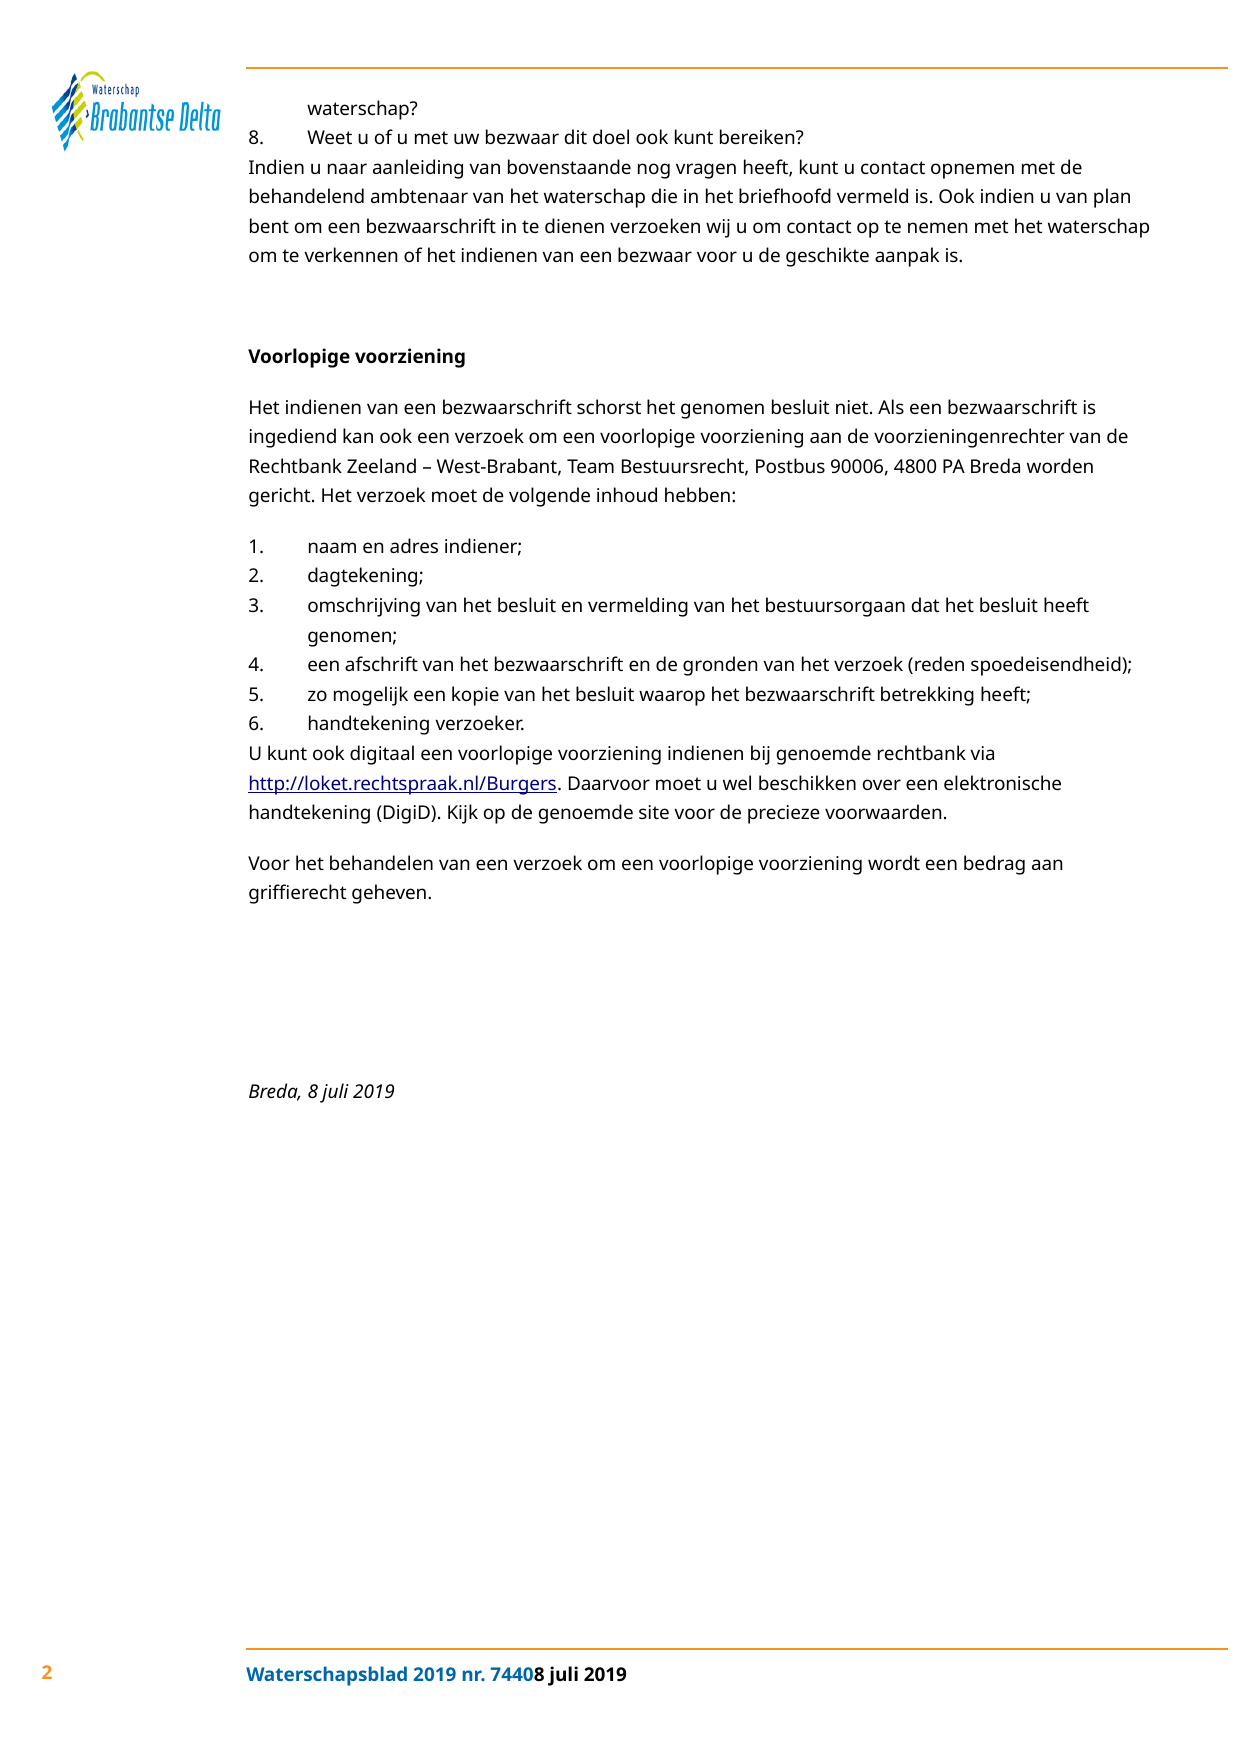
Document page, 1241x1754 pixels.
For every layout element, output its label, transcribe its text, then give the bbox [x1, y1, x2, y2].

text Indien u naar aanleiding van bovenstaande nog vragen heeft, kunt u contact opnemen met de behandelend ambtenaar van het waterschap die in het briefhoofd vermeld is. Ook indien u van plan bent om een bezwaarschrift in te dienen verzoeken wij u om contact op te nemen met het waterschap om te verkennen of het indienen van een bezwaar voor u de geschikte aanpak is. [248, 154, 1152, 268]
picture [41, 47, 231, 172]
list handtekening verzoeker. [248, 711, 1152, 736]
list zo mogelijk een kopie van het besluit waarop het bezwaarschrift betrekking heeft; [248, 681, 1152, 707]
text Het indienen van een bezwaarschrift schorst het genomen besluit niet. Als een bezwaarschrift is ingediend kan ook een verzoek om een voorlopige voorziening aan de voorzieningenrechter van de Rechtbank Zeeland – West-Brabant, Team Bestuursrecht, Postbus 90006, 4800 PA Breda worden gericht. Het verzoek moet de volgende inhoud hebben: [248, 394, 1152, 508]
text Voor het behandelen van een verzoek om een voorlopige voorziening wordt een bedrag aan griffierecht geheven. [248, 850, 1152, 905]
list dagtekening; [248, 563, 1152, 588]
list naam en adres indiener; [248, 533, 1152, 559]
text U kunt ook digitaal een voorlopige voorziening indienen bij genoemde rechtbank via http://loket.rechtspraak.nl/Burgers. Daarvoor moet u wel beschikken over een elektronische handtekening (DigiD). Kijk op de genoemde site voor de precieze voorwaarden. [248, 740, 1152, 825]
text Breda, 8 juli 2019 [248, 1078, 1152, 1104]
list een afschrift van het bezwaarschrift en de gronden van het verzoek (reden spoedeisendheid); [248, 651, 1152, 677]
text Voorlopige voorziening [248, 343, 1152, 369]
list waterschap? [248, 95, 1152, 121]
list Weet u of u met uw bezwaar dit doel ook kunt bereiken? [248, 124, 1152, 150]
list omschrijving van het besluit en vermelding van het bestuursorgaan dat het besluit heeft genomen; [248, 592, 1152, 648]
